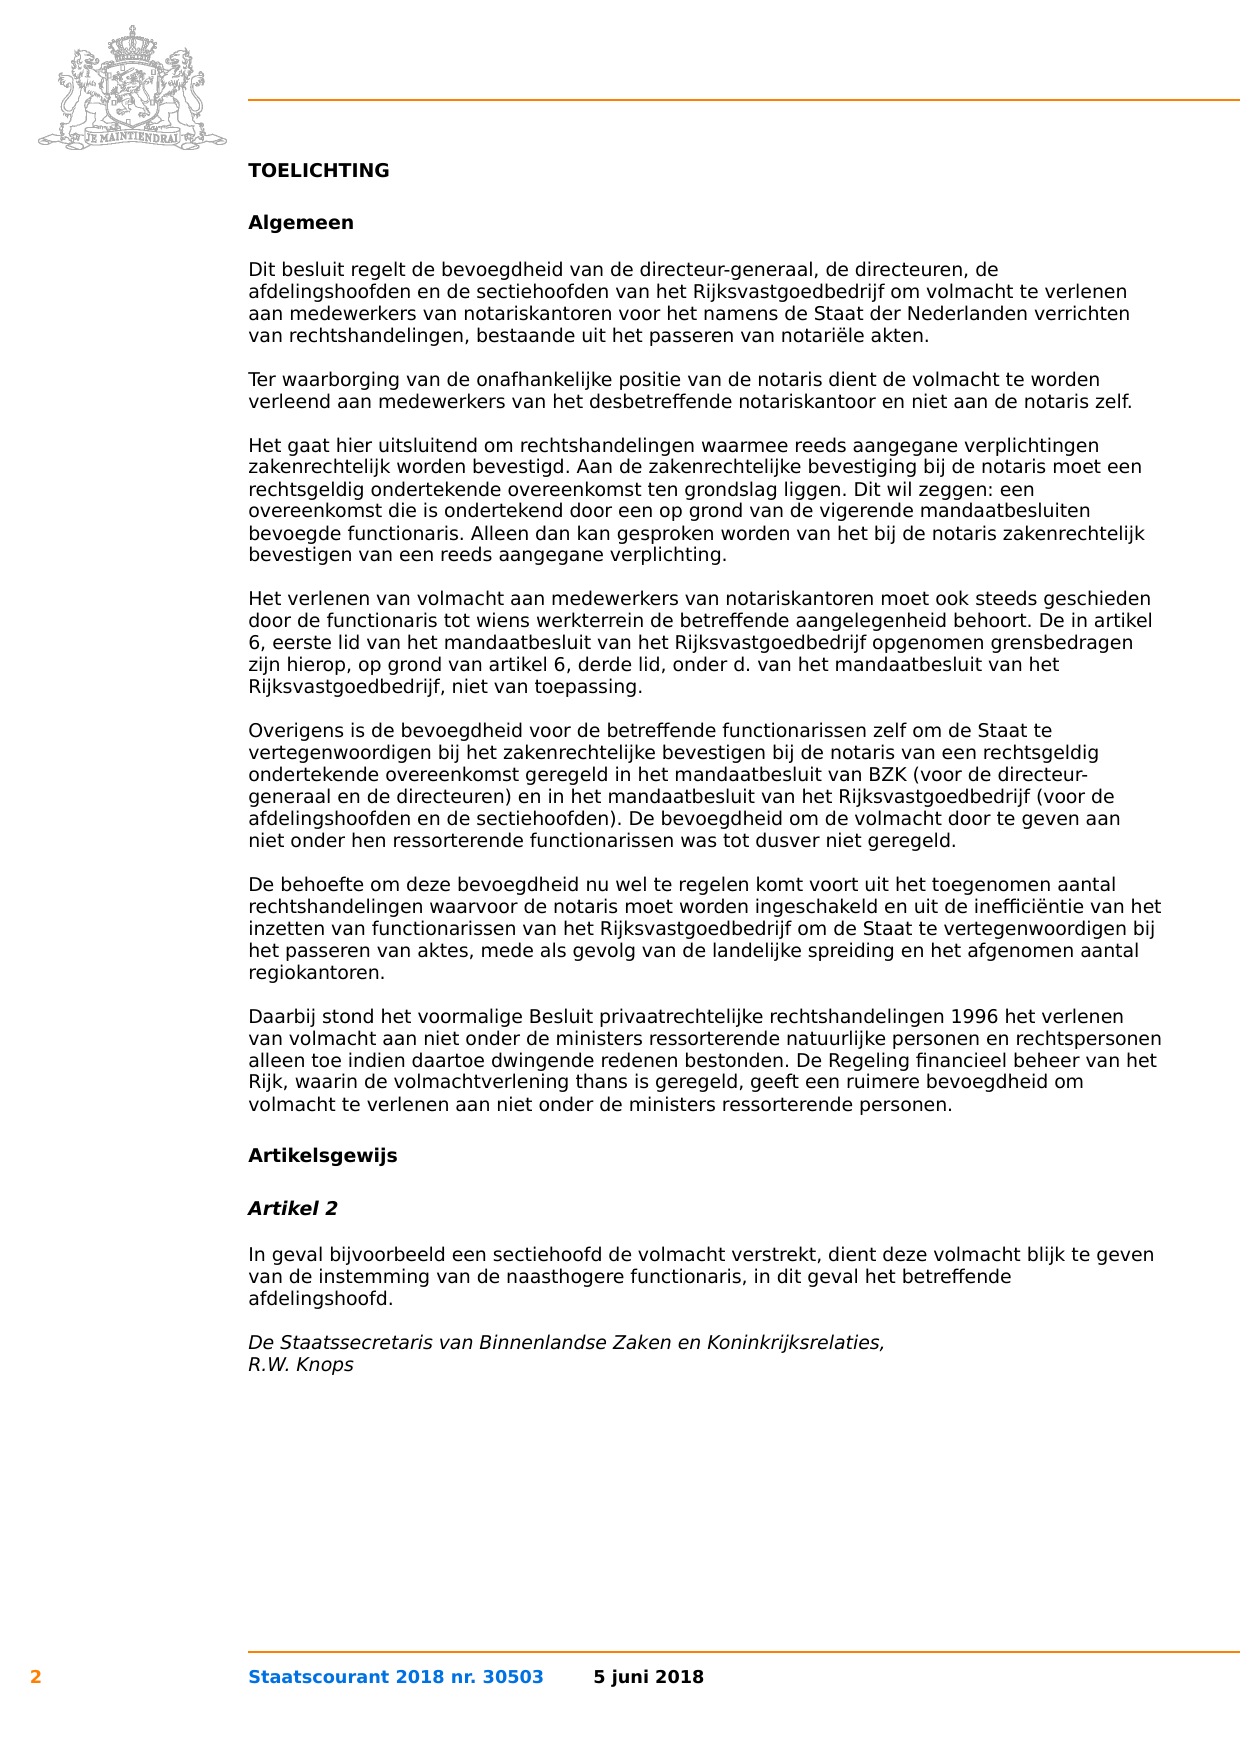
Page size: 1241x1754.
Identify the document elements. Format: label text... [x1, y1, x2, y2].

subtitle Artikelsgewijs [248, 1145, 1163, 1167]
text Overigens is de bevoegdheid voor de betreffende functionarissen zelf om de Staat te vertegenwoordigen bij het zakenrechtelijke bevestigen bij de notaris van een rechtsgeldig ondertekende overeenkomst geregeld in het mandaatbesluit van BZK (voor de directeur-generaal en de directeuren) en in het mandaatbesluit van het Rijksvastgoedbedrijf (voor de afdelingshoofden en de sectiehoofden). De bevoegdheid om de volmacht door te geven aan niet onder hen ressorterende functionarissen was tot dusver niet geregeld. [248, 720, 1163, 852]
text De Staatssecretaris van Binnenlandse Zaken en Koninkrijksrelaties, R.W. Knops [248, 1332, 1163, 1376]
text Het verlenen van volmacht aan medewerkers van notariskantoren moet ook steeds geschieden door de functionaris tot wiens werkterrein de betreffende aangelegenheid behoort. De in artikel 6, eerste lid van het mandaatbesluit van het Rijksvastgoedbedrijf opgenomen grensbedragen zijn hierop, op grond van artikel 6, derde lid, onder d. van het mandaatbesluit van het Rijksvastgoedbedrijf, niet van toepassing. [248, 588, 1163, 698]
text Dit besluit regelt de bevoegdheid van de directeur-generaal, de directeuren, de afdelingshoofden en de sectiehoofden van het Rijksvastgoedbedrijf om volmacht te verlenen aan medewerkers van notariskantoren voor het namens de Staat der Nederlanden verrichten van rechtshandelingen, bestaande uit het passeren van notariële akten. [248, 259, 1163, 347]
text Het gaat hier uitsluitend om rechtshandelingen waarmee reeds aangegane verplichtingen zakenrechtelijk worden bevestigd. Aan de zakenrechtelijke bevestiging bij de notaris moet een rechtsgeldig ondertekende overeenkomst ten grondslag liggen. Dit wil zeggen: een overeenkomst die is ondertekend door een op grond van de vigerende mandaatbesluiten bevoegde functionaris. Alleen dan kan gesproken worden van het bij de notaris zakenrechtelijk bevestigen van een reeds aangegane verplichting. [248, 434, 1163, 566]
text Daarbij stond het voormalige Besluit privaatrechtelijke rechtshandelingen 1996 het verlenen van volmacht aan niet onder de ministers ressorterende natuurlijke personen en rechtspersonen alleen toe indien daartoe dwingende redenen bestonden. De Regeling financieel beheer van het Rijk, waarin de volmachtverlening thans is geregeld, geeft een ruimere bevoegdheid om volmacht te verlenen aan niet onder de ministers ressorterende personen. [248, 1006, 1163, 1115]
text Ter waarborging van de onafhankelijke positie van de notaris dient de volmacht te worden verleend aan medewerkers van het desbetreffende notariskantoor en niet aan de notaris zelf. [248, 369, 1163, 413]
subtitle TOELICHTING [248, 160, 1163, 182]
text De behoefte om deze bevoegdheid nu wel te regelen komt voort uit het toegenomen aantal rechtshandelingen waarvoor de notaris moet worden ingeschakeld en uit de inefficiëntie van het inzetten van functionarissen van het Rijksvastgoedbedrijf om de Staat te vertegenwoordigen bij het passeren van aktes, mede als gevolg van de landelijke spreiding en het afgenomen aantal regiokantoren. [248, 874, 1163, 984]
picture [38, 25, 227, 150]
subtitle Artikel 2 [248, 1197, 1163, 1219]
text In geval bijvoorbeeld een sectiehoofd de volmacht verstrekt, dient deze volmacht blijk te geven van de instemming van de naasthogere functionaris, in dit geval het betreffende afdelingshoofd. [248, 1244, 1163, 1310]
subtitle Algemeen [248, 212, 1163, 234]
